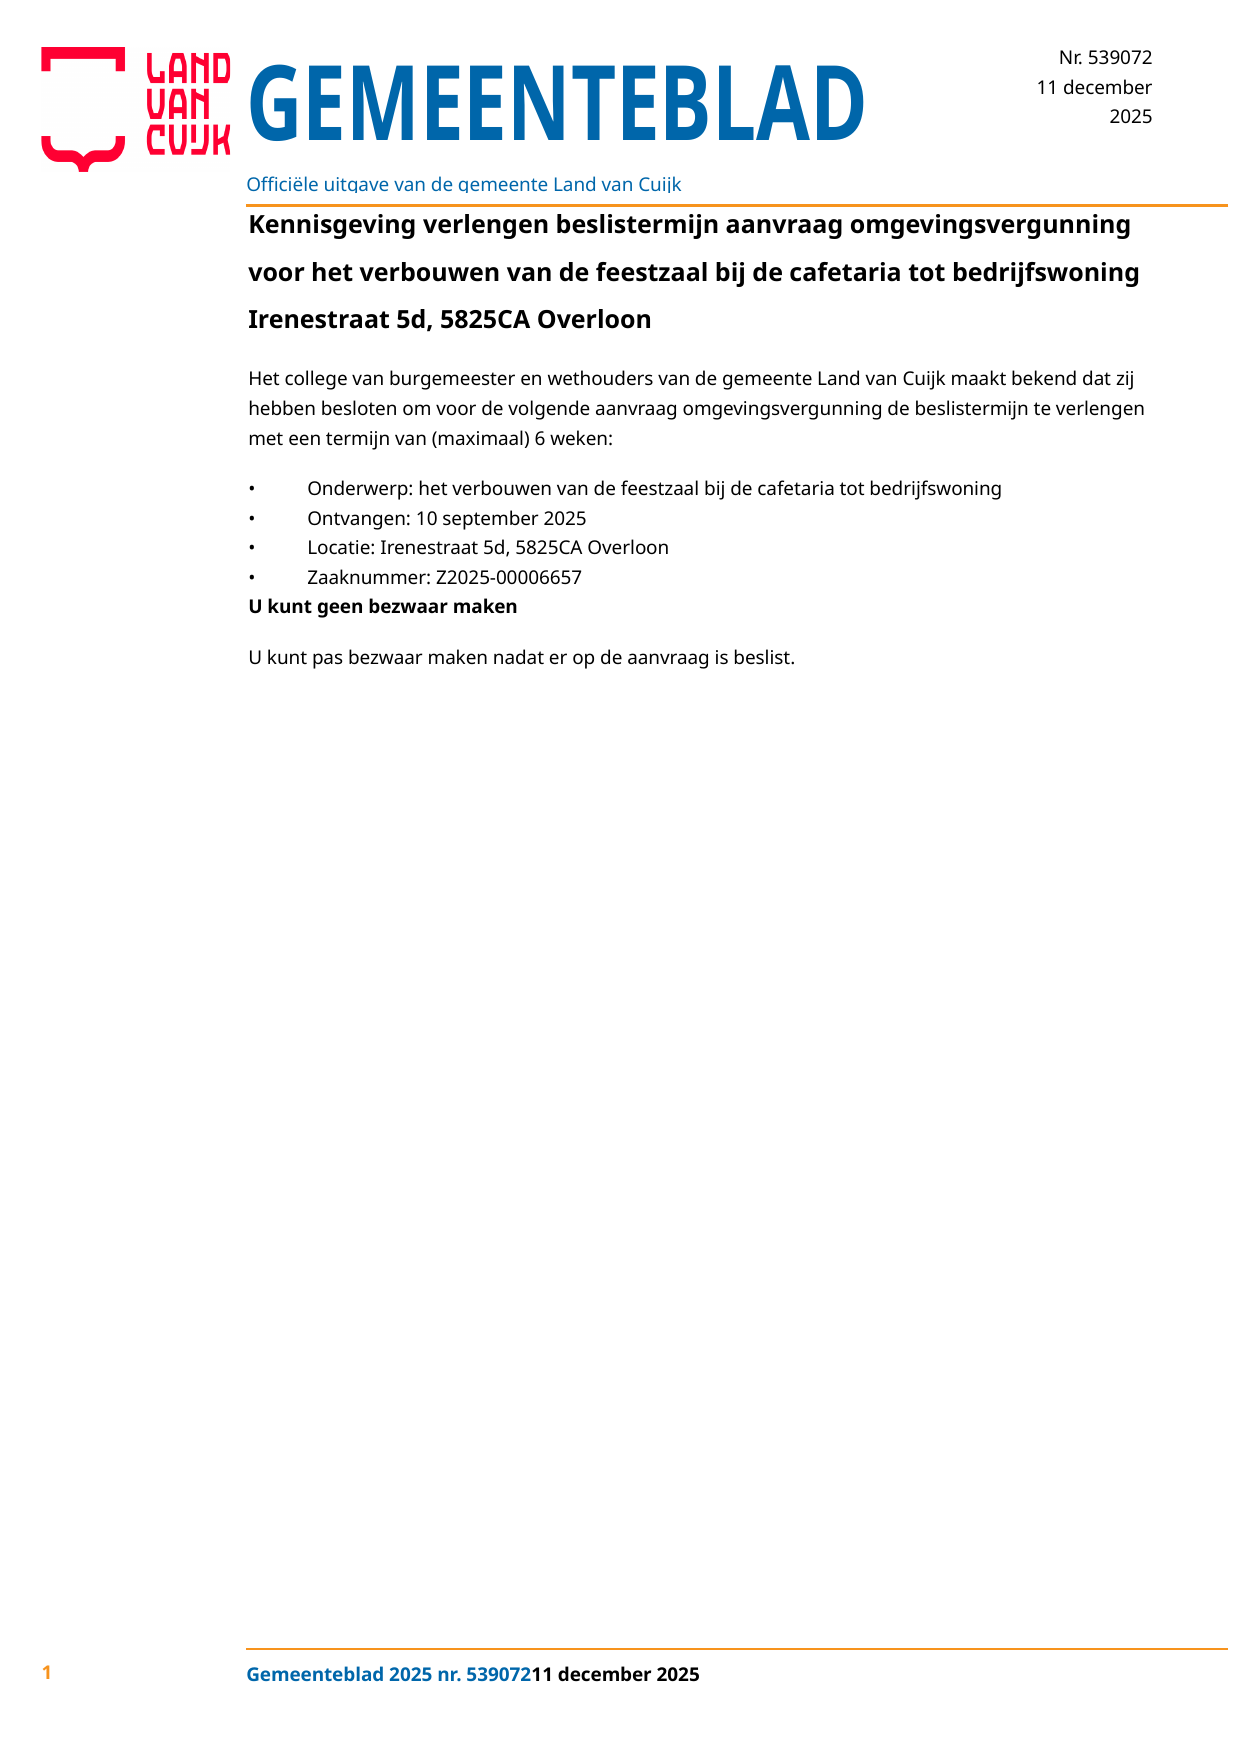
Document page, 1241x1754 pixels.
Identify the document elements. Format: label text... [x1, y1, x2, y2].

text U kunt pas bezwaar maken nadat er op de aanvraag is beslist. [248, 644, 1152, 669]
list Zaaknummer: Z2025-00006657 [248, 564, 1152, 589]
text U kunt geen bezwaar maken [248, 593, 1152, 619]
text Kennisgeving verlengen beslistermijn aanvraag omgevingsvergunning voor het verbouwen van de feestzaal bij de cafetaria tot bedrijfswoning Irenestraat 5d, 5825CA Overloon [248, 207, 1152, 336]
list Ontvangen: 10 september 2025 [248, 505, 1152, 530]
text Het college van burgemeester en wethouders van de gemeente Land van Cuijk maakt bekend dat zij hebben besloten om voor de volgende aanvraag omgevingsvergunning de beslistermijn te verlengen met een termijn van (maximaal) 6 weken: [248, 366, 1152, 450]
picture [41, 47, 231, 172]
list Locatie: Irenestraat 5d, 5825CA Overloon [248, 534, 1152, 560]
list Onderwerp: het verbouwen van de feestzaal bij de cafetaria tot bedrijfswoning [248, 475, 1152, 501]
